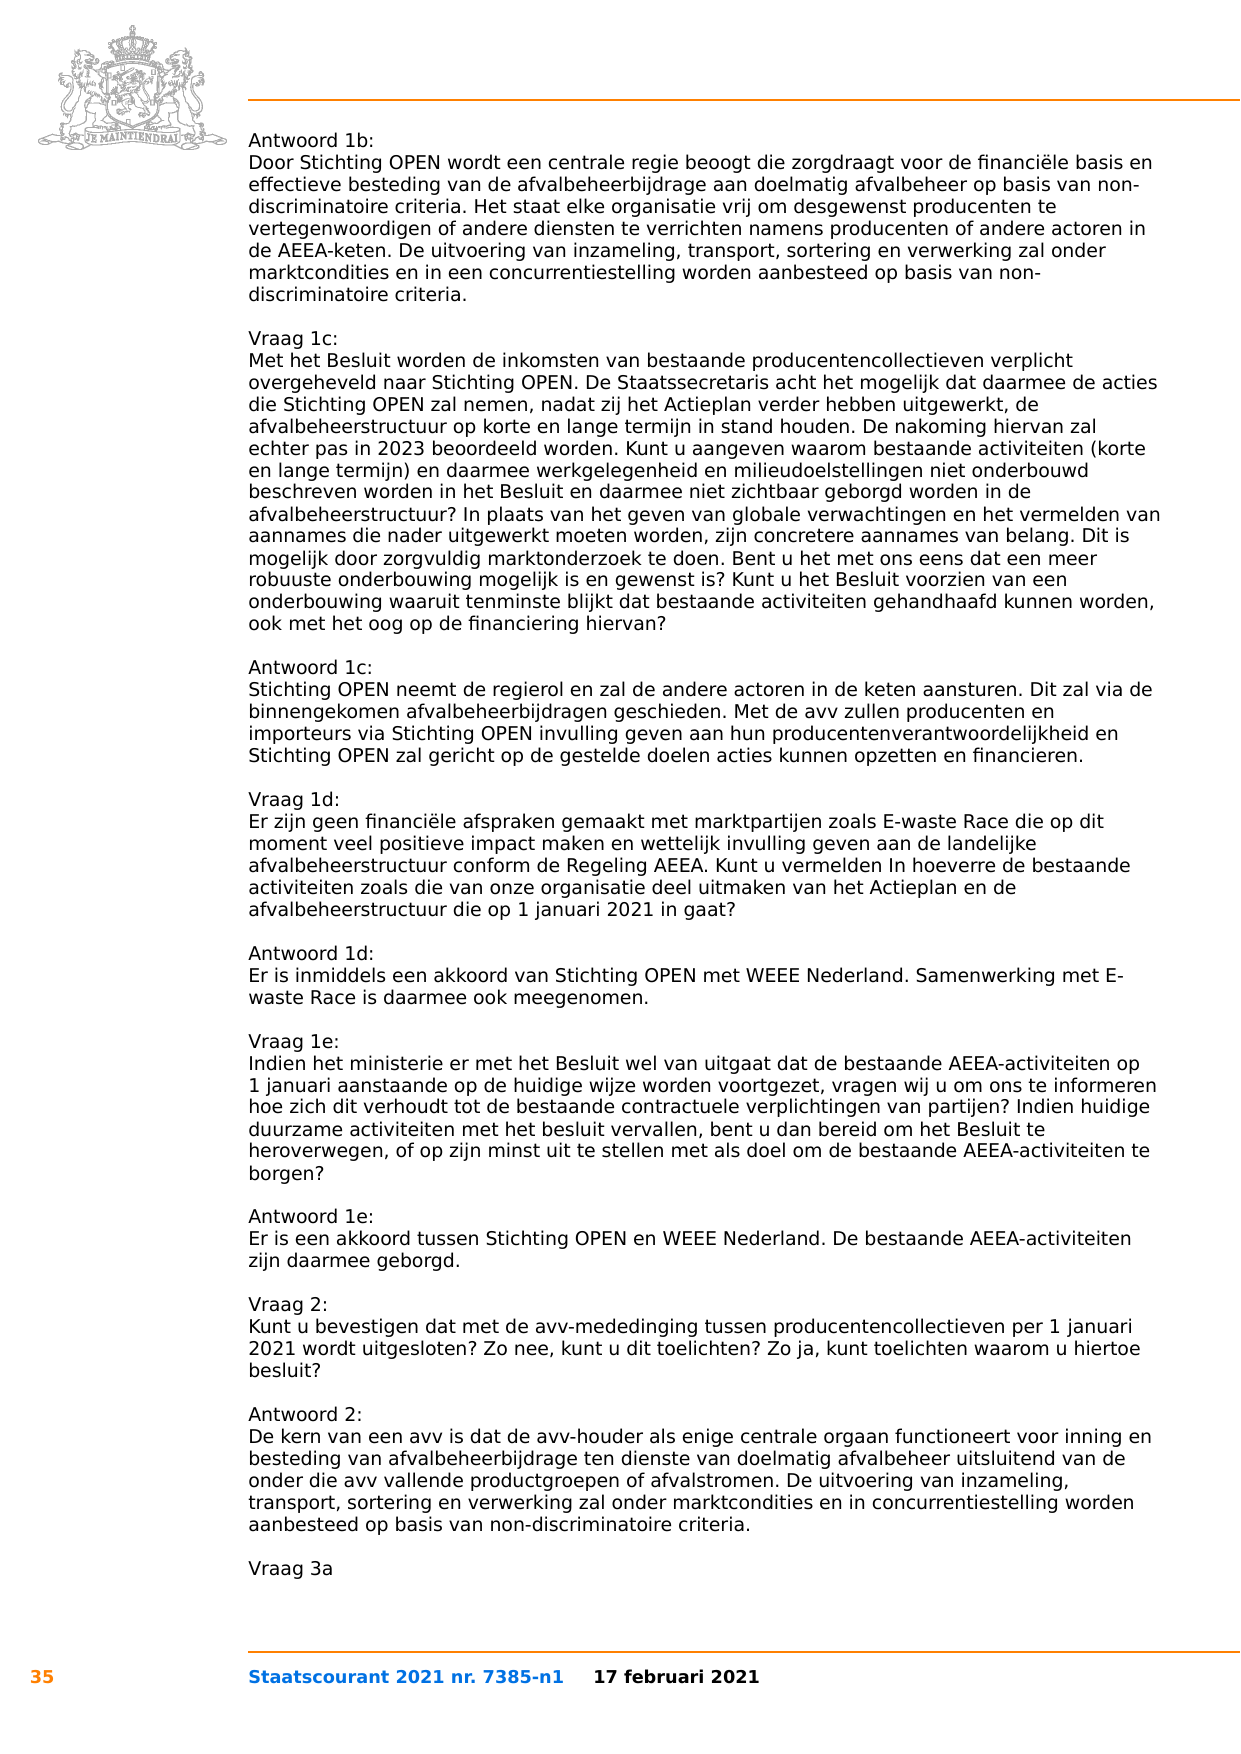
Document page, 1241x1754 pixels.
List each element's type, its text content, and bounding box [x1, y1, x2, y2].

text Antwoord 1b: [248, 130, 1163, 152]
text Indien het ministerie er met het Besluit wel van uitgaat dat de bestaande AEEA-activiteiten op 1 januari aanstaande op de huidige wijze worden voortgezet, vragen wij u om ons te informeren hoe zich dit verhoudt tot de bestaande contractuele verplichtingen van partijen? Indien huidige duurzame activiteiten met het besluit vervallen, bent u dan bereid om het Besluit te heroverwegen, of op zijn minst uit te stellen met als doel om de bestaande AEEA-activiteiten te borgen? [248, 1052, 1163, 1184]
text Antwoord 2: [248, 1404, 1163, 1426]
text Vraag 1c: [248, 328, 1163, 349]
text Kunt u bevestigen dat met de avv-mededinging tussen producentencollectieven per 1 januari 2021 wordt uitgesloten? Zo nee, kunt u dit toelichten? Zo ja, kunt toelichten waarom u hiertoe besluit? [248, 1316, 1163, 1382]
text Door Stichting OPEN wordt een centrale regie beoogt die zorgdraagt voor de financiële basis en effectieve besteding van de afvalbeheerbijdrage aan doelmatig afvalbeheer op basis van non-discriminatoire criteria. Het staat elke organisatie vrij om desgewenst producenten te vertegenwoordigen of andere diensten te verrichten namens producenten of andere actoren in de AEEA-keten. De uitvoering van inzameling, transport, sortering en verwerking zal onder marktcondities en in een concurrentiestelling worden aanbesteed op basis van non-discriminatoire criteria. [248, 152, 1163, 306]
text Vraag 3a [248, 1558, 1163, 1579]
text Antwoord 1d: [248, 943, 1163, 965]
text Er is inmiddels een akkoord van Stichting OPEN met WEEE Nederland. Samenwerking met E-waste Race is daarmee ook meegenomen. [248, 965, 1163, 1009]
text Antwoord 1e: [248, 1206, 1163, 1228]
text Er zijn geen financiële afspraken gemaakt met marktpartijen zoals E-waste Race die op dit moment veel positieve impact maken en wettelijk invulling geven aan de landelijke afvalbeheerstructuur conform de Regeling AEEA. Kunt u vermelden In hoeverre de bestaande activiteiten zoals die van onze organisatie deel uitmaken van het Actieplan en de afvalbeheerstructuur die op 1 januari 2021 in gaat? [248, 811, 1163, 921]
text Vraag 1e: [248, 1031, 1163, 1052]
text Antwoord 1c: [248, 657, 1163, 679]
picture [38, 25, 227, 150]
text Er is een akkoord tussen Stichting OPEN en WEEE Nederland. De bestaande AEEA-activiteiten zijn daarmee geborgd. [248, 1228, 1163, 1272]
text Stichting OPEN neemt de regierol en zal de andere actoren in de keten aansturen. Dit zal via de binnengekomen afvalbeheerbijdragen geschieden. Met de avv zullen producenten en importeurs via Stichting OPEN invulling geven aan hun producentenverantwoordelijkheid en Stichting OPEN zal gericht op de gestelde doelen acties kunnen opzetten en financieren. [248, 679, 1163, 767]
text Vraag 1d: [248, 789, 1163, 811]
text De kern van een avv is dat de avv-houder als enige centrale orgaan functioneert voor inning en besteding van afvalbeheerbijdrage ten dienste van doelmatig afvalbeheer uitsluitend van de onder die avv vallende productgroepen of afvalstromen. De uitvoering van inzameling, transport, sortering en verwerking zal onder marktcondities en in concurrentiestelling worden aanbesteed op basis van non-discriminatoire criteria. [248, 1426, 1163, 1536]
text Met het Besluit worden de inkomsten van bestaande producentencollectieven verplicht overgeheveld naar Stichting OPEN. De Staatssecretaris acht het mogelijk dat daarmee de acties die Stichting OPEN zal nemen, nadat zij het Actieplan verder hebben uitgewerkt, de afvalbeheerstructuur op korte en lange termijn in stand houden. De nakoming hiervan zal echter pas in 2023 beoordeeld worden. Kunt u aangeven waarom bestaande activiteiten (korte en lange termijn) en daarmee werkgelegenheid en milieudoelstellingen niet onderbouwd beschreven worden in het Besluit en daarmee niet zichtbaar geborgd worden in de afvalbeheerstructuur? In plaats van het geven van globale verwachtingen en het vermelden van aannames die nader uitgewerkt moeten worden, zijn concretere aannames van belang. Dit is mogelijk door zorgvuldig marktonderzoek te doen. Bent u het met ons eens dat een meer robuuste onderbouwing mogelijk is en gewenst is? Kunt u het Besluit voorzien van een onderbouwing waaruit tenminste blijkt dat bestaande activiteiten gehandhaafd kunnen worden, ook met het oog op de financiering hiervan? [248, 349, 1163, 635]
text Vraag 2: [248, 1294, 1163, 1316]
